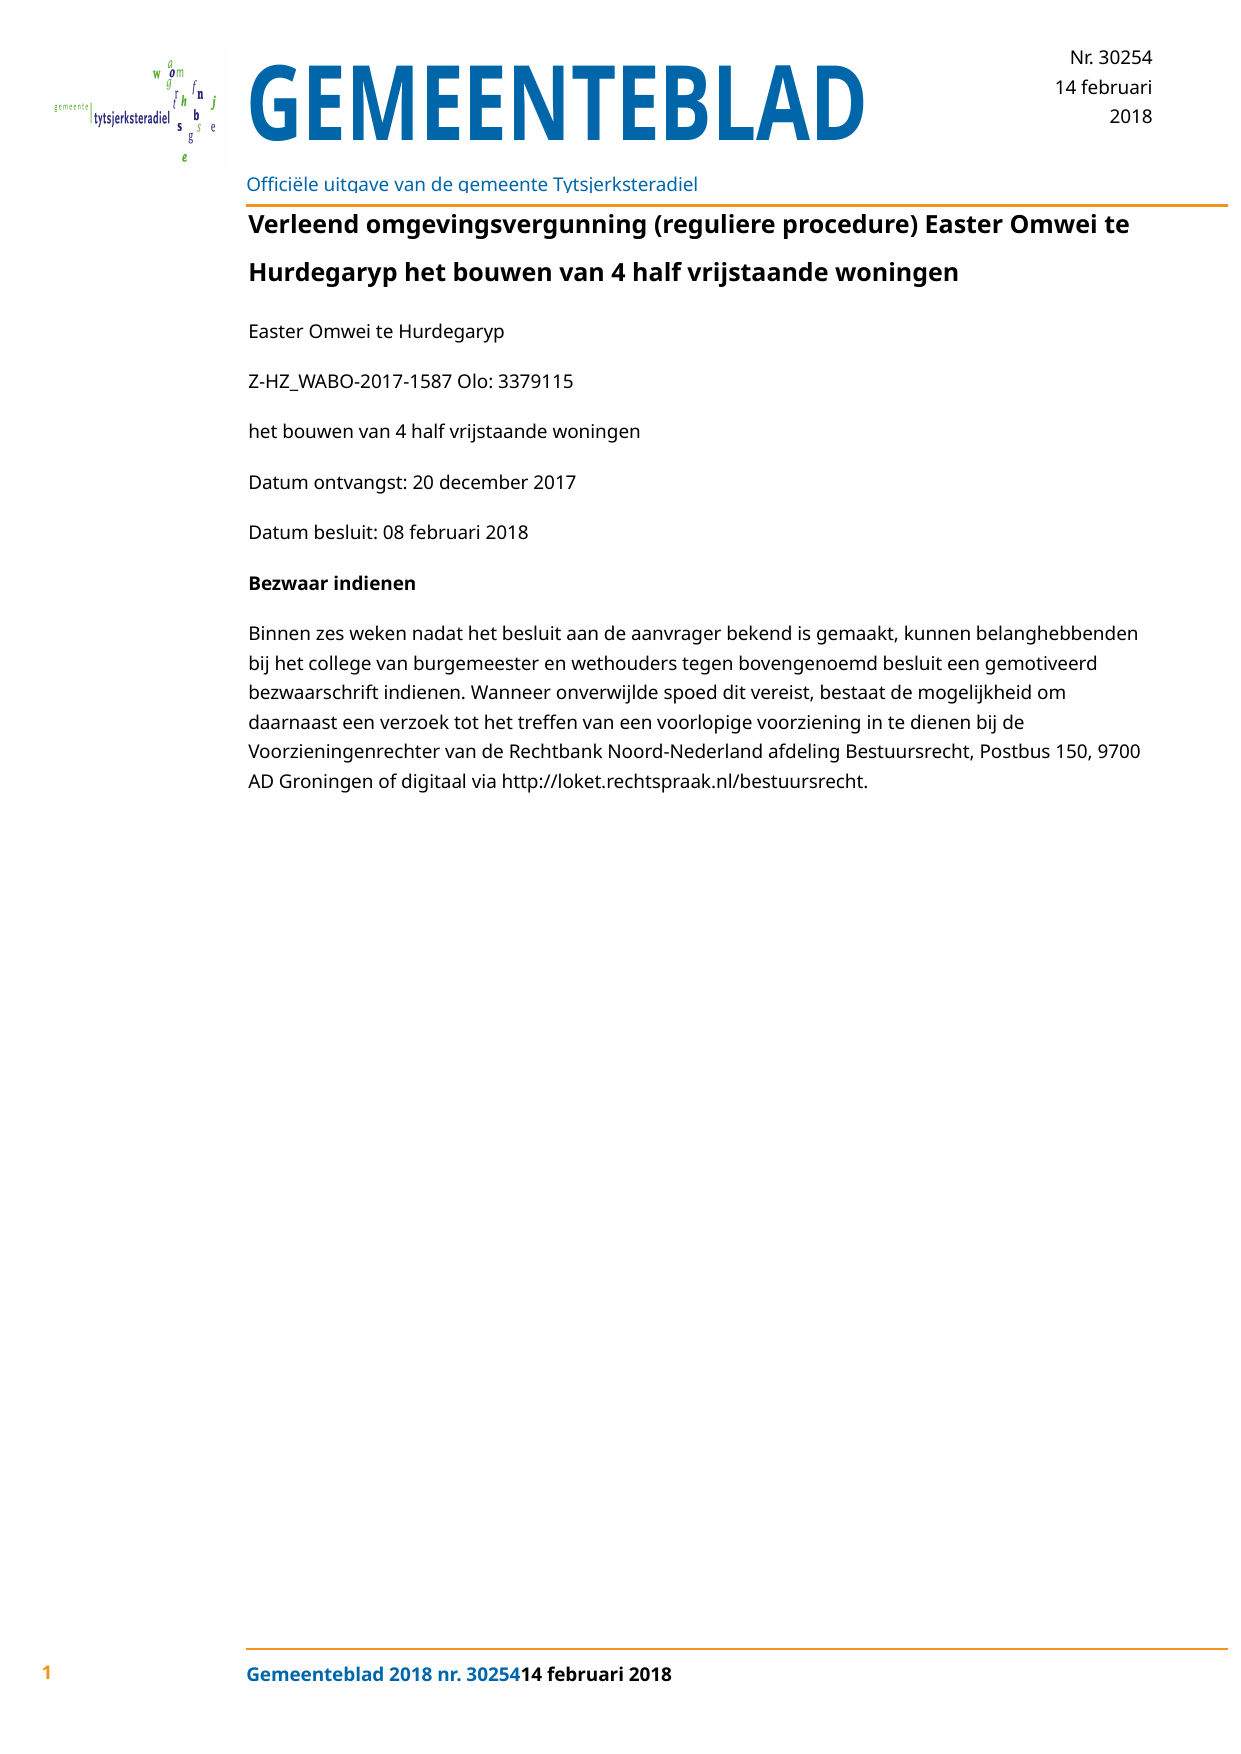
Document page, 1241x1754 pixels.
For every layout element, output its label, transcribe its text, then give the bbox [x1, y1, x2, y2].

picture [41, 47, 231, 172]
text Easter Omwei te Hurdegaryp [248, 318, 1152, 344]
text Datum ontvangst: 20 december 2017 [248, 469, 1152, 495]
text Binnen zes weken nadat het besluit aan de aanvrager bekend is gemaakt, kunnen belanghebbenden bij het college van burgemeester en wethouders tegen bovengenoemd besluit een gemotiveerd bezwaarschrift indienen. Wanneer onverwijlde spoed dit vereist, bestaat de mogelijkheid om daarnaast een verzoek tot het treffen van een voorlopige voorziening in te dienen bij de Voorzieningenrechter van de Rechtbank Noord-Nederland afdeling Bestuursrecht, Postbus 150, 9700 AD Groningen of digitaal via http://loket.rechtspraak.nl/bestuursrecht. [248, 620, 1152, 794]
text Datum besluit: 08 februari 2018 [248, 519, 1152, 545]
text Verleend omgevingsvergunning (reguliere procedure) Easter Omwei te Hurdegaryp het bouwen van 4 half vrijstaande woningen [248, 207, 1152, 288]
text het bouwen van 4 half vrijstaande woningen [248, 419, 1152, 444]
text Bezwaar indienen [248, 570, 1152, 596]
text Z-HZ_WABO-2017-1587 Olo: 3379115 [248, 368, 1152, 394]
